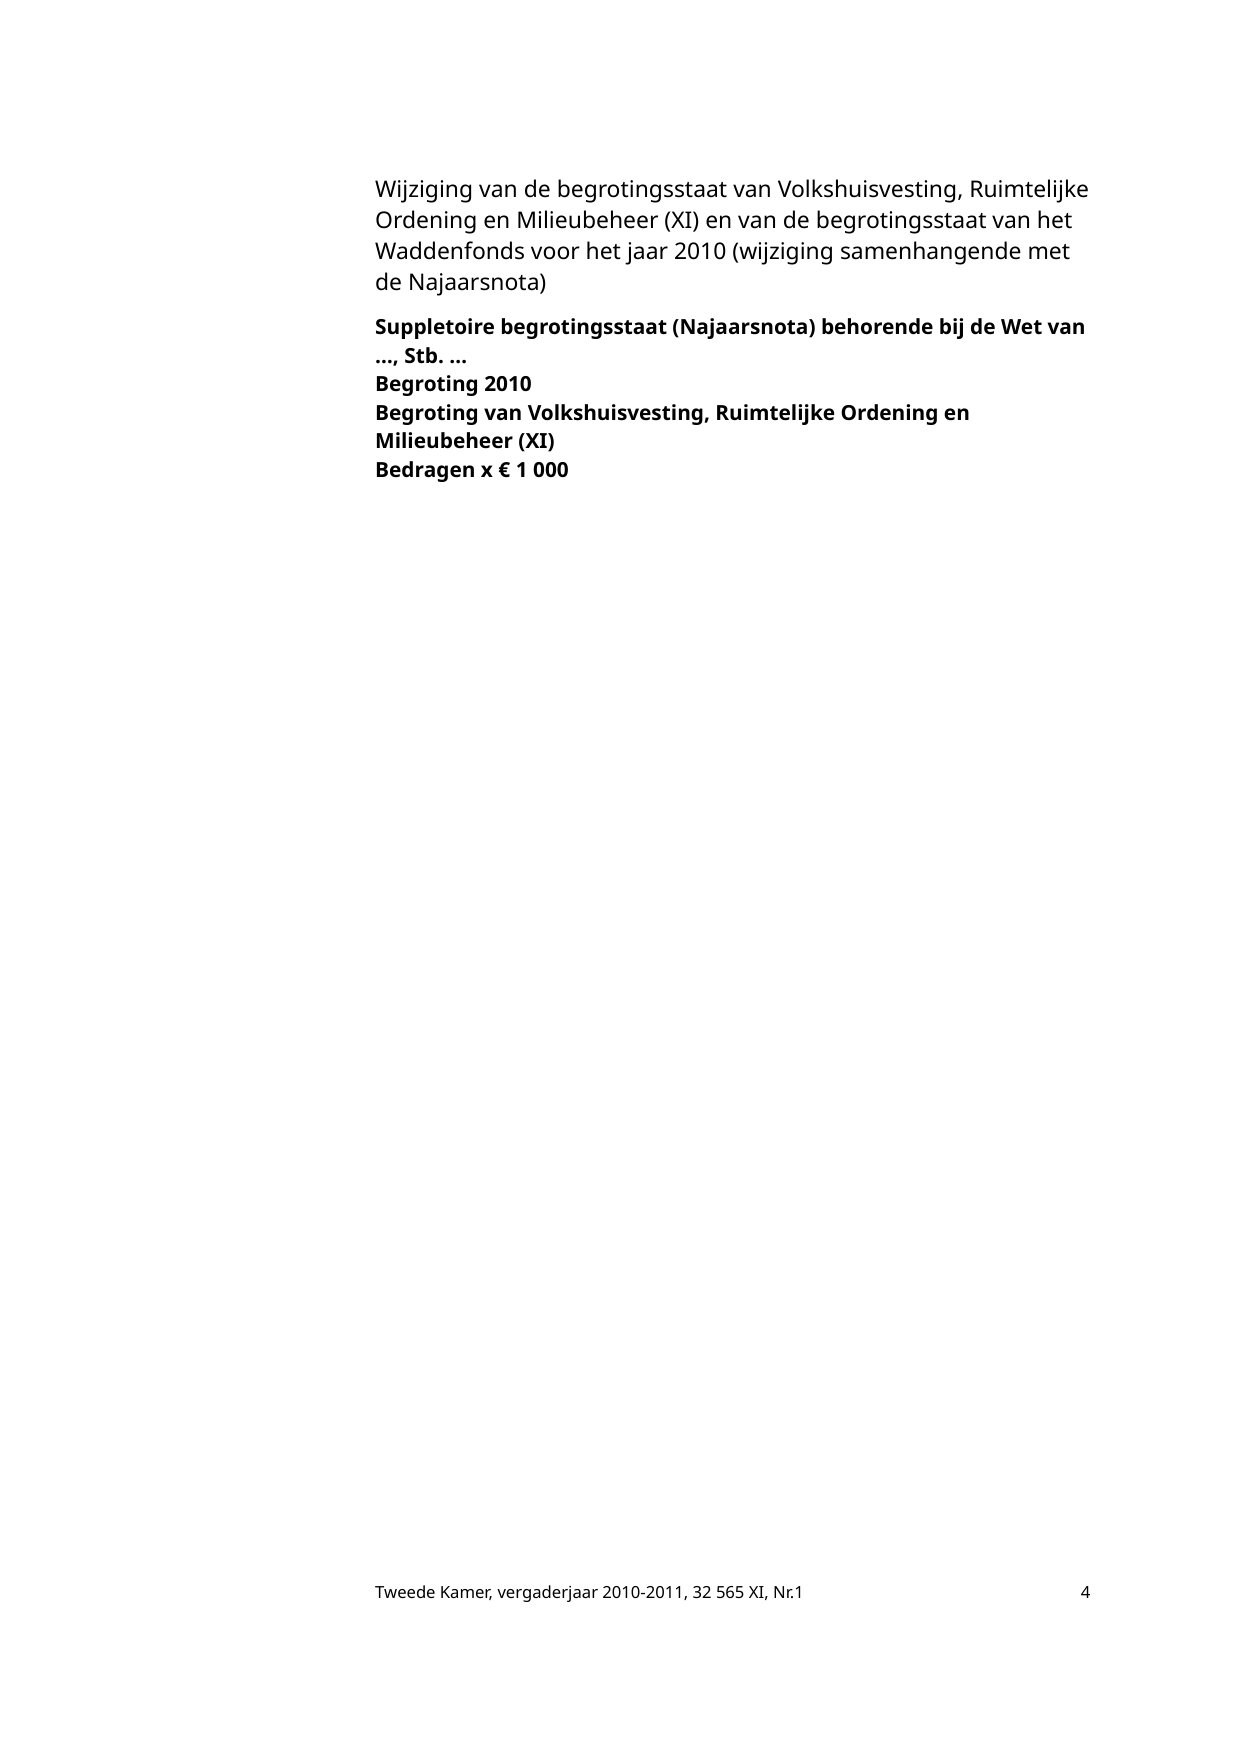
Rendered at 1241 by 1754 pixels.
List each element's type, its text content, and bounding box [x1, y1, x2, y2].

text Begroting van Volkshuisvesting, Ruimtelijke Ordening en Milieubeheer (XI) [375, 398, 1090, 455]
text Begroting 2010 [375, 369, 1090, 398]
text Bedragen x € 1 000 [375, 455, 1090, 483]
subtitle Wijziging van de begrotingsstaat van Volkshuisvesting, Ruimtelijke Ordening en Milieubeheer (XI) en van de begrotingsstaat van het Waddenfonds voor het jaar 2010 (wijziging samenhangende met de Najaarsnota) [375, 172, 1090, 297]
text Suppletoire begrotingsstaat (Najaarsnota) behorende bij de Wet van …, Stb. … [375, 312, 1090, 369]
